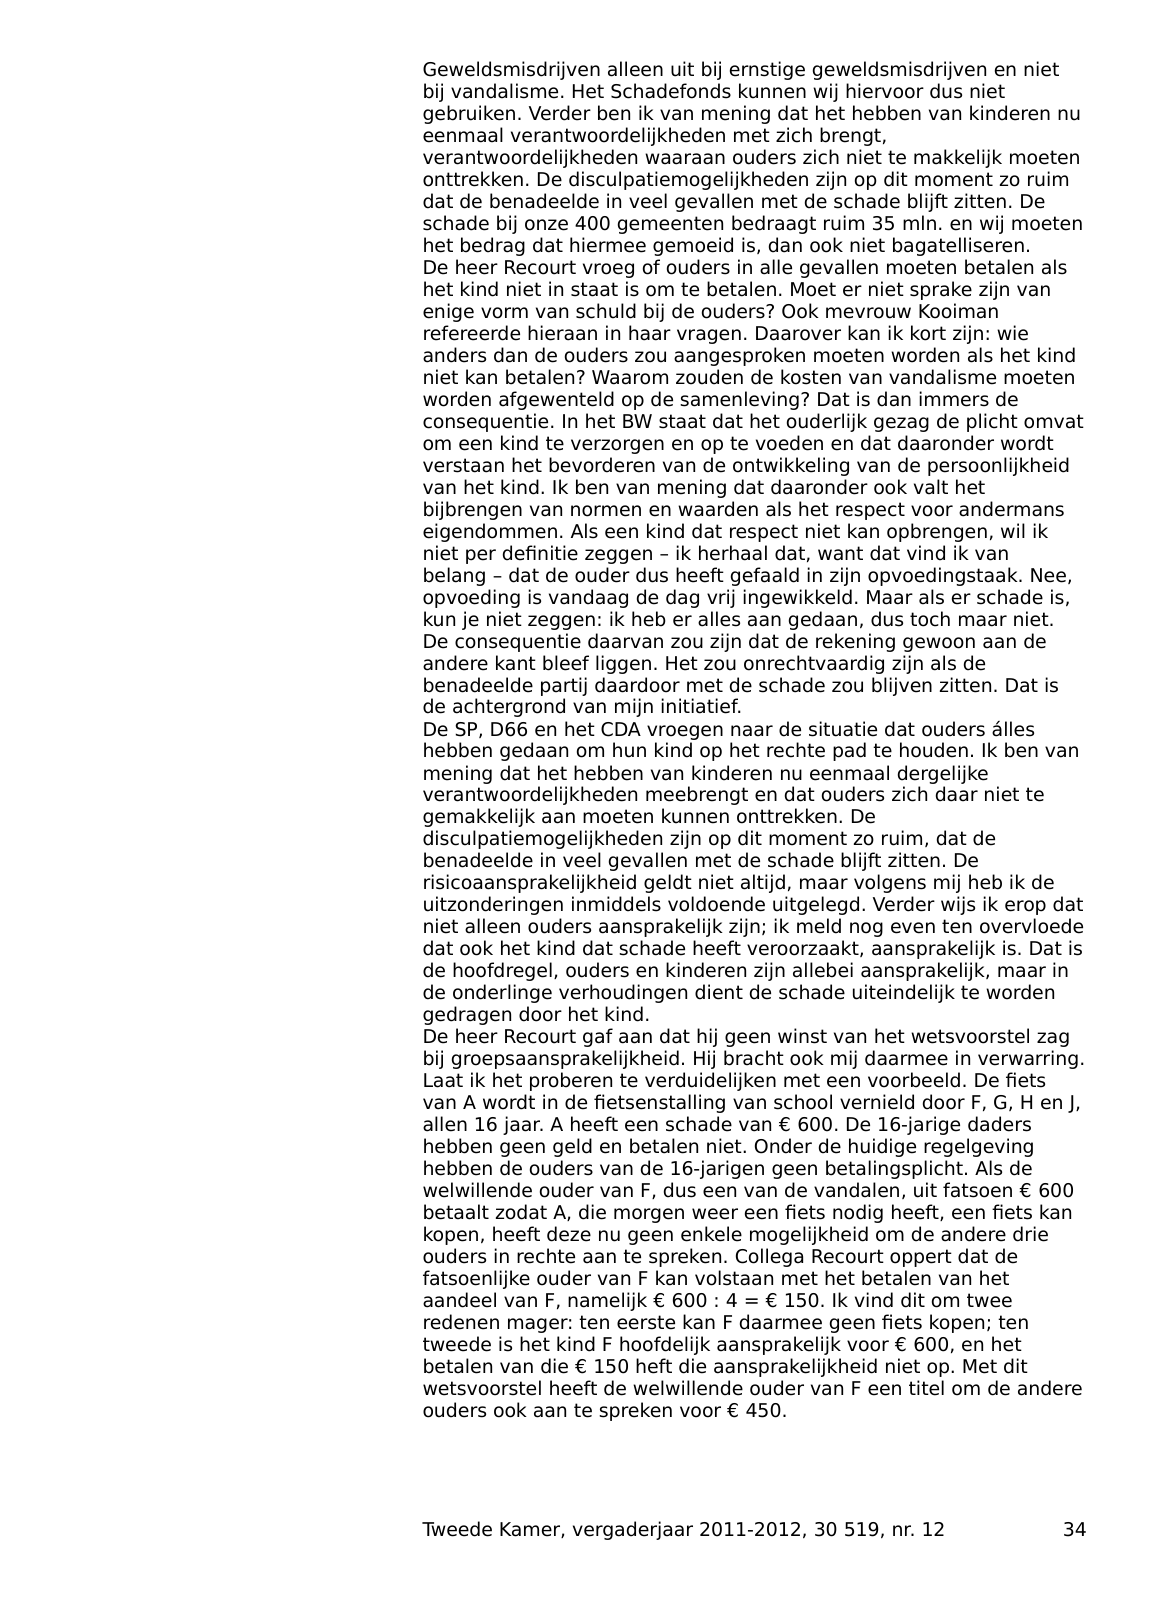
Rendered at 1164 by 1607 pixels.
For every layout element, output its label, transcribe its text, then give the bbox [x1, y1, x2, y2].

text De SP, D66 en het CDA vroegen naar de situatie dat ouders álles hebben gedaan om hun kind op het rechte pad te houden. Ik ben van mening dat het hebben van kinderen nu eenmaal dergelijke verantwoordelijkheden meebrengt en dat ouders zich daar niet te gemakkelijk aan moeten kunnen onttrekken. De disculpatiemogelijkheden zijn op dit moment zo ruim, dat de benadeelde in veel gevallen met de schade blijft zitten. De risicoaansprakelijkheid geldt niet altijd, maar volgens mij heb ik de uitzonderingen inmiddels voldoende uitgelegd. Verder wijs ik erop dat niet alleen ouders aansprakelijk zijn; ik meld nog even ten overvloede dat ook het kind dat schade heeft veroorzaakt, aansprakelijk is. Dat is de hoofdregel, ouders en kinderen zijn allebei aansprakelijk, maar in de onderlinge verhoudingen dient de schade uiteindelijk te worden gedragen door het kind. [422, 718, 1087, 1026]
text De heer Recourt gaf aan dat hij geen winst van het wetsvoorstel zag bij groepsaansprakelijkheid. Hij bracht ook mij daarmee in verwarring. Laat ik het proberen te verduidelijken met een voorbeeld. De fiets van A wordt in de fietsenstalling van school vernield door F, G, H en J, allen 16 jaar. A heeft een schade van € 600. De 16-jarige daders hebben geen geld en betalen niet. Onder de huidige regelgeving hebben de ouders van de 16-jarigen geen betalingsplicht. Als de welwillende ouder van F, dus een van de vandalen, uit fatsoen € 600 betaalt zodat A, die morgen weer een fiets nodig heeft, een fiets kan kopen, heeft deze nu geen enkele mogelijkheid om de andere drie ouders in rechte aan te spreken. Collega Recourt oppert dat de fatsoenlijke ouder van F kan volstaan met het betalen van het aandeel van F, namelijk € 600 : 4 = € 150. Ik vind dit om twee redenen mager: ten eerste kan F daarmee geen fiets kopen; ten tweede is het kind F hoofdelijk aansprakelijk voor € 600, en het betalen van die € 150 heft die aansprakelijkheid niet op. Met dit wetsvoorstel heeft de welwillende ouder van F een titel om de andere ouders ook aan te spreken voor € 450. [422, 1026, 1087, 1422]
text De heer Recourt vroeg of ouders in alle gevallen moeten betalen als het kind niet in staat is om te betalen. Moet er niet sprake zijn van enige vorm van schuld bij de ouders? Ook mevrouw Kooiman refereerde hieraan in haar vragen. Daarover kan ik kort zijn: wie anders dan de ouders zou aangesproken moeten worden als het kind niet kan betalen? Waarom zouden de kosten van vandalisme moeten worden afgewenteld op de samenleving? Dat is dan immers de consequentie. In het BW staat dat het ouderlijk gezag de plicht omvat om een kind te verzorgen en op te voeden en dat daaronder wordt verstaan het bevorderen van de ontwikkeling van de persoonlijkheid van het kind. Ik ben van mening dat daaronder ook valt het bijbrengen van normen en waarden als het respect voor andermans eigendommen. Als een kind dat respect niet kan opbrengen, wil ik niet per definitie zeggen – ik herhaal dat, want dat vind ik van belang – dat de ouder dus heeft gefaald in zijn opvoedingstaak. Nee, opvoeding is vandaag de dag vrij ingewikkeld. Maar als er schade is, kun je niet zeggen: ik heb er alles aan gedaan, dus toch maar niet. De consequentie daarvan zou zijn dat de rekening gewoon aan de andere kant bleef liggen. Het zou onrechtvaardig zijn als de benadeelde partij daardoor met de schade zou blijven zitten. Dat is de achtergrond van mijn initiatief. [422, 257, 1087, 718]
text Geweldsmisdrijven alleen uit bij ernstige geweldsmisdrijven en niet bij vandalisme. Het Schadefonds kunnen wij hiervoor dus niet gebruiken. Verder ben ik van mening dat het hebben van kinderen nu eenmaal verantwoordelijkheden met zich brengt, verantwoordelijkheden waaraan ouders zich niet te makkelijk moeten onttrekken. De disculpatiemogelijkheden zijn op dit moment zo ruim dat de benadeelde in veel gevallen met de schade blijft zitten. De schade bij onze 400 gemeenten bedraagt ruim 35 mln. en wij moeten het bedrag dat hiermee gemoeid is, dan ook niet bagatelliseren. [422, 59, 1087, 257]
